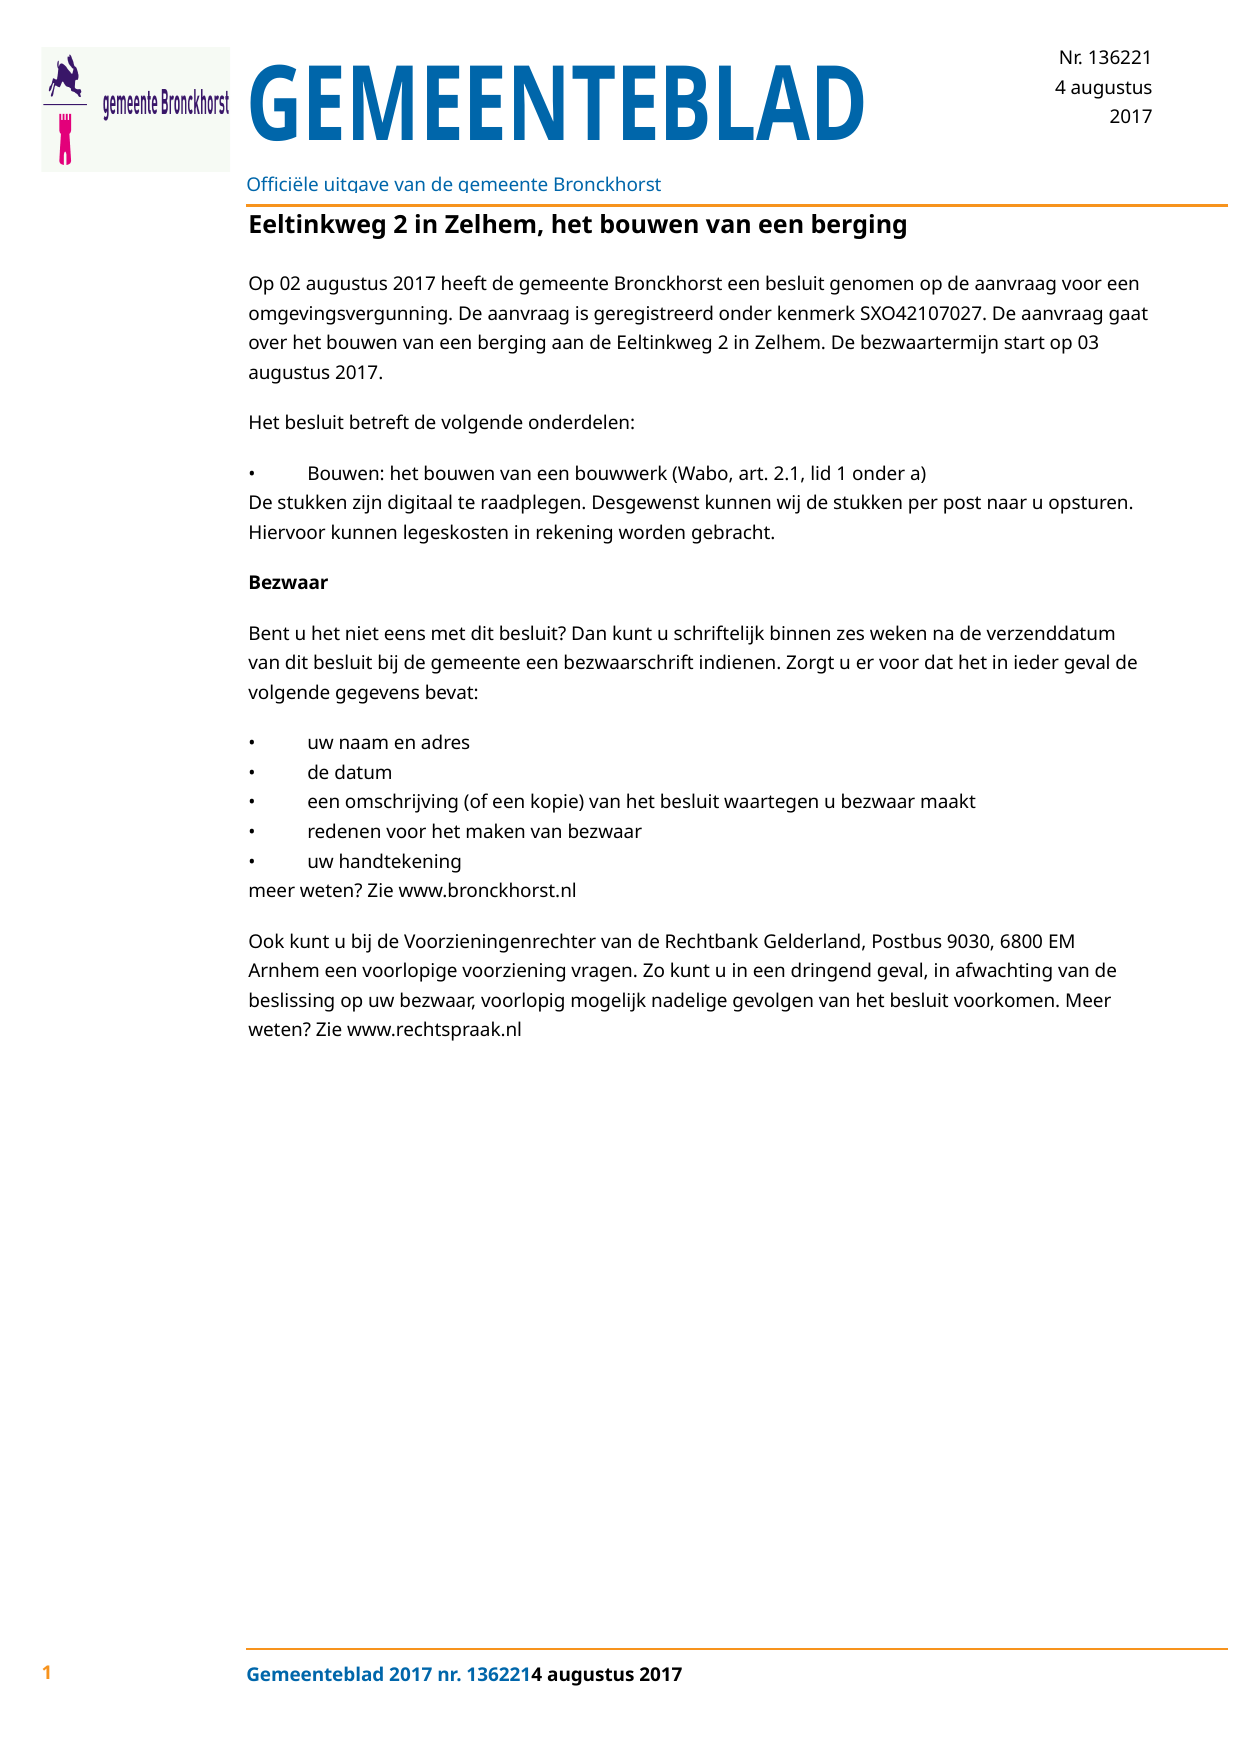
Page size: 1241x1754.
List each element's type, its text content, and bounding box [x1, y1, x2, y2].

list uw handtekening [248, 848, 1152, 873]
text Bent u het niet eens met dit besluit? Dan kunt u schriftelijk binnen zes weken na de verzenddatum van dit besluit bij de gemeente een bezwaarschrift indienen. Zorgt u er voor dat het in ieder geval de volgende gegevens bevat: [248, 620, 1152, 705]
text Het besluit betreft de volgende onderdelen: [248, 409, 1152, 435]
picture [41, 47, 231, 172]
list redenen voor het maken van bezwaar [248, 818, 1152, 844]
list een omschrijving (of een kopie) van het besluit waartegen u bezwaar maakt [248, 789, 1152, 814]
text Eeltinkweg 2 in Zelhem, het bouwen van een berging [248, 207, 1152, 241]
text meer weten? Zie www.bronckhorst.nl [248, 877, 1152, 903]
list de datum [248, 759, 1152, 785]
text Bezwaar [248, 569, 1152, 595]
text Ook kunt u bij de Voorzieningenrechter van de Rechtbank Gelderland, Postbus 9030, 6800 EM Arnhem een voorlopige voorziening vragen. Zo kunt u in een dringend geval, in afwachting van de beslissing op uw bezwaar, voorlopig mogelijk nadelige gevolgen van het besluit voorkomen. Meer weten? Zie www.rechtspraak.nl [248, 928, 1152, 1042]
text Op 02 augustus 2017 heeft de gemeente Bronckhorst een besluit genomen op de aanvraag voor een omgevingsvergunning. De aanvraag is geregistreerd onder kenmerk SXO42107027. De aanvraag gaat over het bouwen van een berging aan de Eeltinkweg 2 in Zelhem. De bezwaartermijn start op 03 augustus 2017. [248, 270, 1152, 385]
list uw naam en adres [248, 729, 1152, 755]
list Bouwen: het bouwen van een bouwwerk (Wabo, art. 2.1, lid 1 onder a) [248, 460, 1152, 486]
text De stukken zijn digitaal te raadplegen. Desgewenst kunnen wij de stukken per post naar u opsturen. Hiervoor kunnen legeskosten in rekening worden gebracht. [248, 489, 1152, 545]
